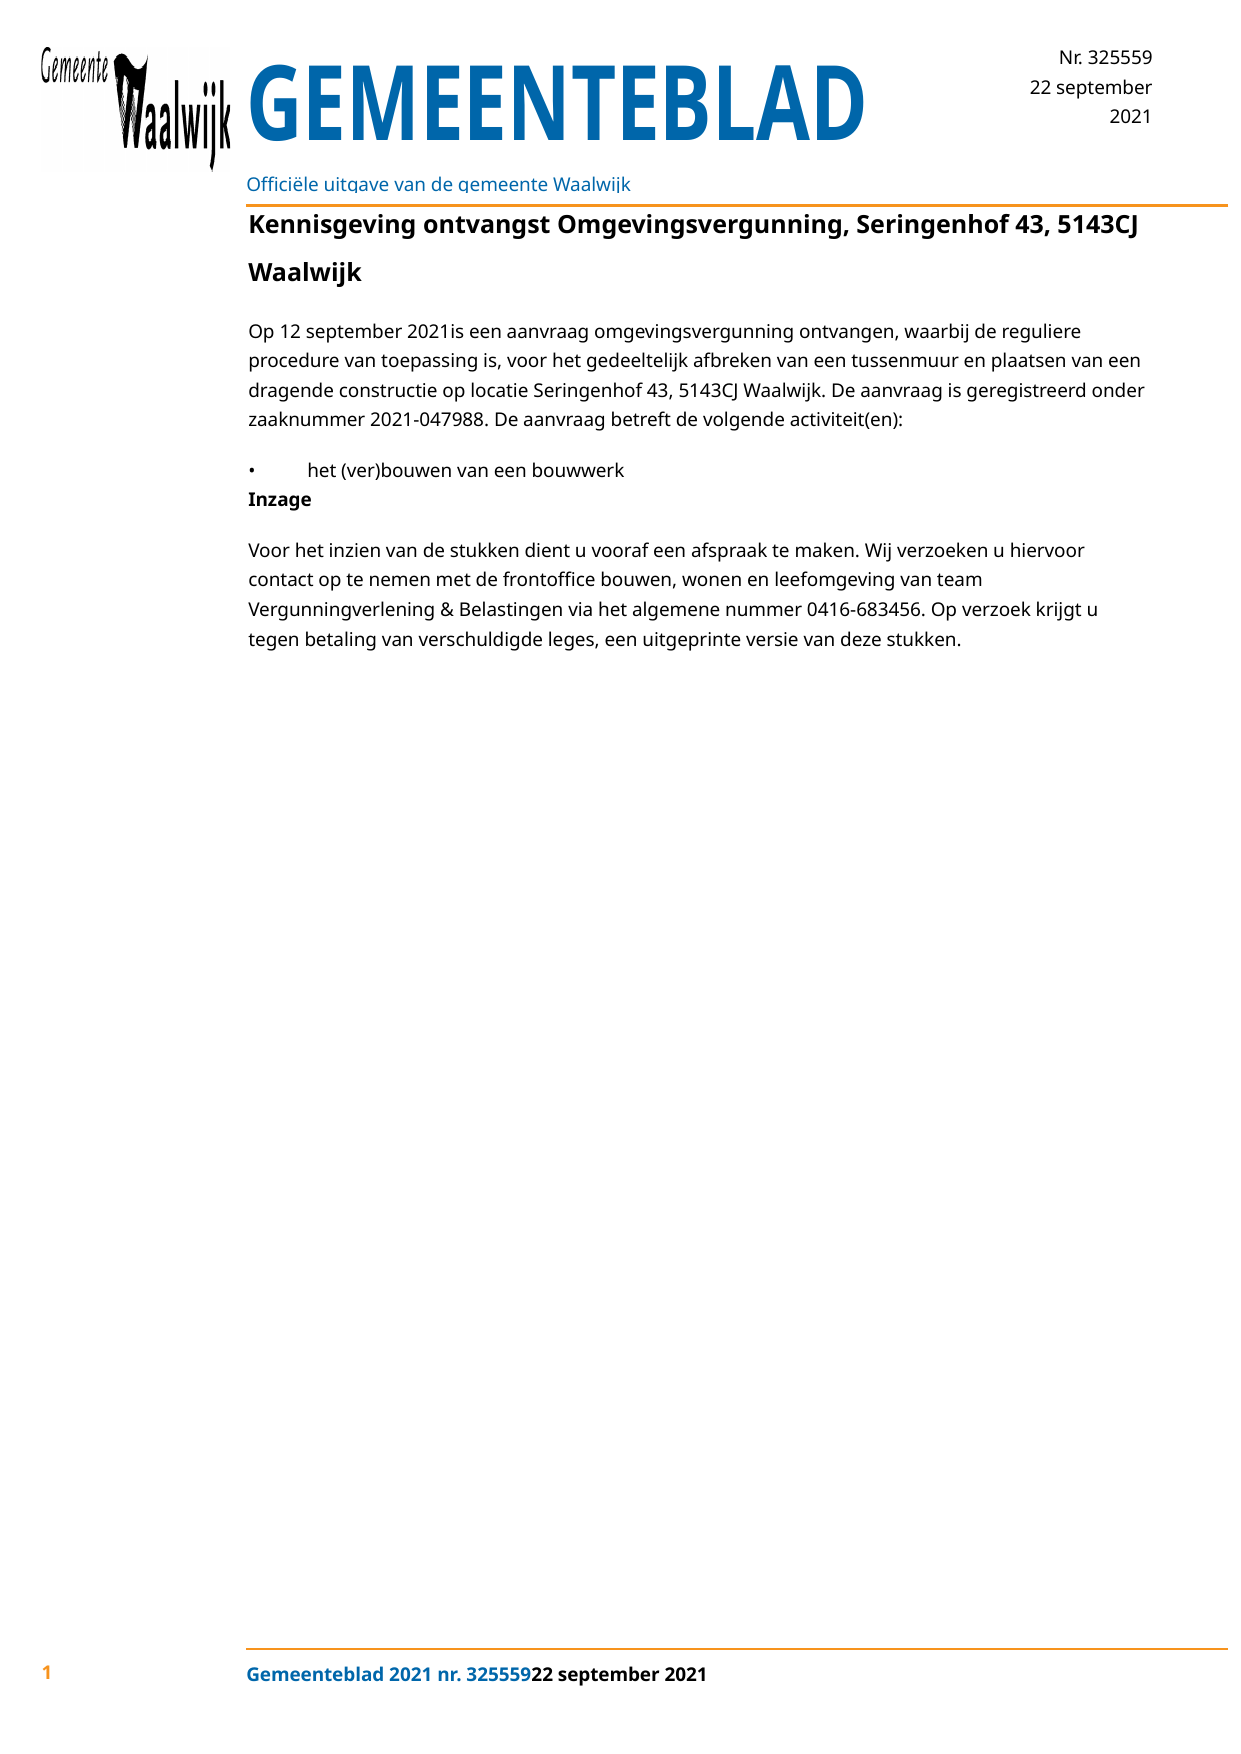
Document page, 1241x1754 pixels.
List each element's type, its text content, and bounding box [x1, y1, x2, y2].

list het (ver)bouwen van een bouwwerk [248, 457, 1152, 483]
picture [41, 47, 231, 172]
text Inzage [248, 487, 1152, 512]
text Kennisgeving ontvangst Omgevingsvergunning, Seringenhof 43, 5143CJ Waalwijk [248, 207, 1152, 288]
text Voor het inzien van de stukken dient u vooraf een afspraak te maken. Wij verzoeken u hiervoor contact op te nemen met de frontoffice bouwen, wonen en leefomgeving van team Vergunningverlening & Belastingen via het algemene nummer 0416-683456. Op verzoek krijgt u tegen betaling van verschuldigde leges, een uitgeprinte versie van deze stukken. [248, 537, 1152, 652]
text Op 12 september 2021is een aanvraag omgevingsvergunning ontvangen, waarbij de reguliere procedure van toepassing is, voor het gedeeltelijk afbreken van een tussenmuur en plaatsen van een dragende constructie op locatie Seringenhof 43, 5143CJ Waalwijk. De aanvraag is geregistreerd onder zaaknummer 2021-047988. De aanvraag betreft de volgende activiteit(en): [248, 318, 1152, 432]
